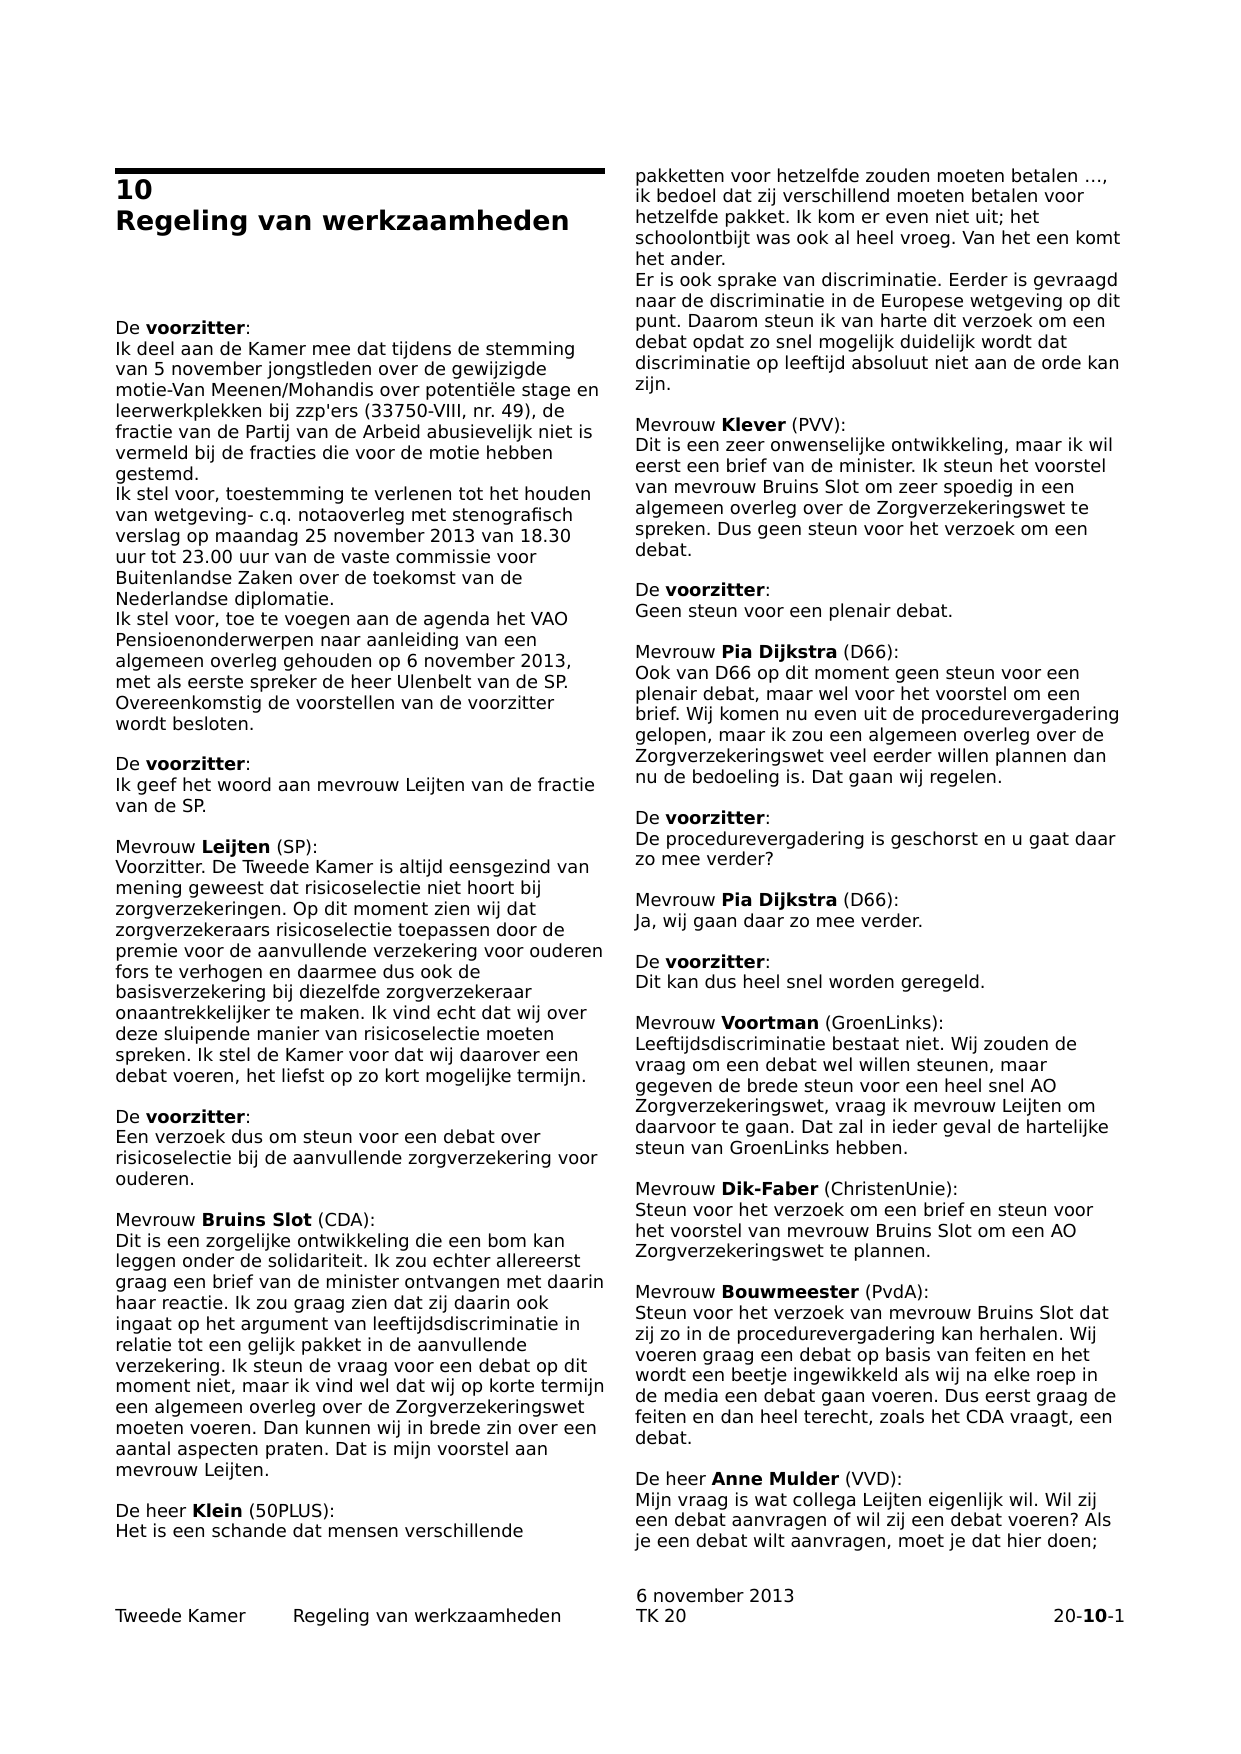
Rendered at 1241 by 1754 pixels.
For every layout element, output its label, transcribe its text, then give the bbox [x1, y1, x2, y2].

text Het is een schande dat mensen verschillende [115, 1521, 605, 1542]
text De voorzitter: [115, 1106, 605, 1127]
text Geen steun voor een plenair debat. [635, 601, 1125, 622]
text Een verzoek dus om steun voor een debat over risicoselectie bij de aanvullende zorgverzekering voor ouderen. [115, 1127, 605, 1190]
text Mevrouw Dik-Faber (ChristenUnie): [635, 1179, 1125, 1199]
text Steun voor het verzoek om een brief en steun voor het voorstel van mevrouw Bruins Slot om een AO Zorgverzekeringswet te plannen. [635, 1199, 1125, 1262]
text Dit kan dus heel snel worden geregeld. [635, 972, 1125, 993]
text Mevrouw Bruins Slot (CDA): [115, 1210, 605, 1230]
text Mevrouw Pia Dijkstra (D66): [635, 642, 1125, 662]
text Er is ook sprake van discriminatie. Eerder is gevraagd naar de discriminatie in de Europese wetgeving op dit punt. Daarom steun ik van harte dit verzoek om een debat opdat zo snel mogelijk duidelijk wordt dat discriminatie op leeftijd absoluut niet aan de orde kan zijn. [635, 269, 1125, 394]
text Mevrouw Leijten (SP): [115, 837, 605, 857]
text De procedurevergadering is geschorst en u gaat daar zo mee verder? [635, 828, 1125, 870]
text Ik stel voor, toestemming te verlenen tot het houden van wetgeving- c.q. notaoverleg met stenografisch verslag op maandag 25 november 2013 van 18.30 uur tot 23.00 uur van de vaste commissie voor Buitenlandse Zaken over de toekomst van de Nederlandse diplomatie. [115, 484, 605, 609]
text Ik geef het woord aan mevrouw Leijten van de fractie van de SP. [115, 775, 605, 817]
text De heer Anne Mulder (VVD): [635, 1468, 1125, 1489]
text De voorzitter: [115, 318, 605, 338]
text Leeftijdsdiscriminatie bestaat niet. Wij zouden de vraag om een debat wel willen steunen, maar gegeven de brede steun voor een heel snel AO Zorgverzekeringswet, vraag ik mevrouw Leijten om daarvoor te gaan. Dat zal in ieder geval de hartelijke steun van GroenLinks hebben. [635, 1034, 1125, 1159]
text De voorzitter: [635, 807, 1125, 828]
text De voorzitter: [635, 580, 1125, 601]
text Mevrouw Klever (PVV): [635, 414, 1125, 435]
text Dit is een zorgelijke ontwikkeling die een bom kan leggen onder de solidariteit. Ik zou echter allereerst graag een brief van de minister ontvangen met daarin haar reactie. Ik zou graag zien dat zij daarin ook ingaat op het argument van leeftijdsdiscriminatie in relatie tot een gelijk pakket in de aanvullende verzekering. Ik steun de vraag voor een debat op dit moment niet, maar ik vind wel dat wij op korte termijn een algemeen overleg over de Zorgverzekeringswet moeten voeren. Dan kunnen wij in brede zin over een aantal aspecten praten. Dat is mijn voorstel aan mevrouw Leijten. [115, 1230, 605, 1480]
title 10 Regeling van werkzaamheden [115, 174, 605, 237]
text Mevrouw Voortman (GroenLinks): [635, 1013, 1125, 1034]
text De voorzitter: [115, 754, 605, 775]
text Mijn vraag is wat collega Leijten eigenlijk wil. Wil zij een debat aanvragen of wil zij een debat voeren? Als je een debat wilt aanvragen, moet je dat hier doen; [635, 1489, 1125, 1552]
text De voorzitter: [635, 951, 1125, 972]
text Steun voor het verzoek van mevrouw Bruins Slot dat zij zo in de procedurevergadering kan herhalen. Wij voeren graag een debat op basis van feiten en het wordt een beetje ingewikkeld als wij na elke roep in de media een debat gaan voeren. Dus eerst graag de feiten en dan heel terecht, zoals het CDA vraagt, een debat. [635, 1303, 1125, 1448]
text Ik stel voor, toe te voegen aan de agenda het VAO Pensioenonderwerpen naar aanleiding van een algemeen overleg gehouden op 6 november 2013, met als eerste spreker de heer Ulenbelt van de SP. [115, 609, 605, 692]
text Mevrouw Bouwmeester (PvdA): [635, 1282, 1125, 1303]
text Ook van D66 op dit moment geen steun voor een plenair debat, maar wel voor het voorstel om een brief. Wij komen nu even uit de procedurevergadering gelopen, maar ik zou een algemeen overleg over de Zorgverzekeringswet veel eerder willen plannen dan nu de bedoeling is. Dat gaan wij regelen. [635, 662, 1125, 787]
text Ja, wij gaan daar zo mee verder. [635, 911, 1125, 931]
text Mevrouw Pia Dijkstra (D66): [635, 890, 1125, 911]
text Overeenkomstig de voorstellen van de voorzitter wordt besloten. [115, 692, 605, 734]
text De heer Klein (50PLUS): [115, 1500, 605, 1521]
text Voorzitter. De Tweede Kamer is altijd eensgezind van mening geweest dat risicoselectie niet hoort bij zorgverzekeringen. Op dit moment zien wij dat zorgverzekeraars risicoselectie toepassen door de premie voor de aanvullende verzekering voor ouderen fors te verhogen en daarmee dus ook de basisverzekering bij diezelfde zorgverzekeraar onaantrekkelijker te maken. Ik vind echt dat wij over deze sluipende manier van risicoselectie moeten spreken. Ik stel de Kamer voor dat wij daarover een debat voeren, het liefst op zo kort mogelijke termijn. [115, 857, 605, 1086]
text Ik deel aan de Kamer mee dat tijdens de stemming van 5 november jongstleden over de gewijzigde motie-Van Meenen/Mohandis over potentiële stage en leerwerkplekken bij zzp'ers (33750-VIII, nr. 49), de fractie van de Partij van de Arbeid abusievelijk niet is vermeld bij de fracties die voor de motie hebben gestemd. [115, 338, 605, 484]
text pakketten voor hetzelfde zouden moeten betalen …, ik bedoel dat zij verschillend moeten betalen voor hetzelfde pakket. Ik kom er even niet uit; het schoolontbijt was ook al heel vroeg. Van het een komt het ander. [635, 165, 1125, 269]
text Dit is een zeer onwenselijke ontwikkeling, maar ik wil eerst een brief van de minister. Ik steun het voorstel van mevrouw Bruins Slot om zeer spoedig in een algemeen overleg over de Zorgverzekeringswet te spreken. Dus geen steun voor het verzoek om een debat. [635, 435, 1125, 560]
